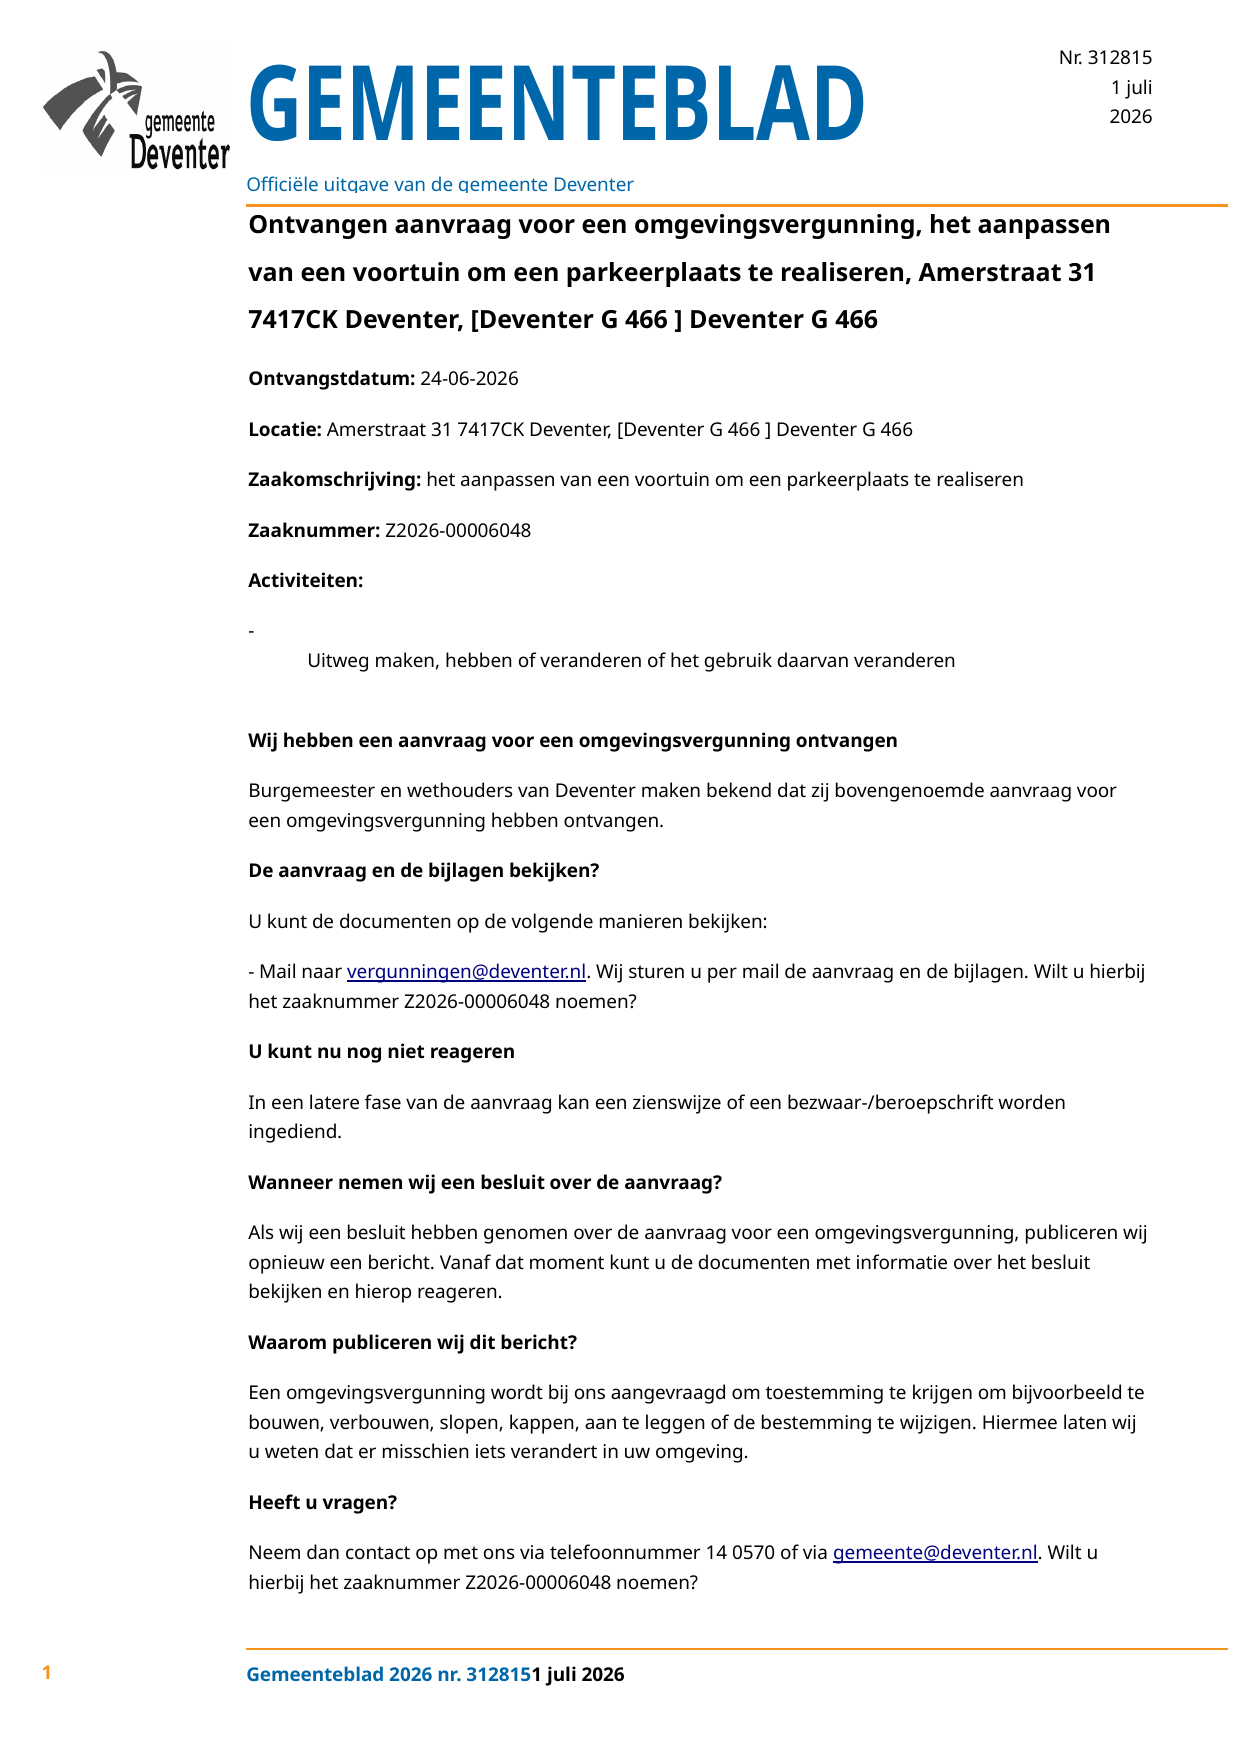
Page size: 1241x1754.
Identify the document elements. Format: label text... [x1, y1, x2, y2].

text Ontvangstdatum: 24-06-2026 [248, 366, 1152, 391]
text - Mail naar vergunningen@deventer.nl. Wij sturen u per mail de aanvraag en de bijlagen. Wilt u hierbij het zaaknummer Z2026-00006048 noemen? [248, 958, 1152, 1014]
text Ontvangen aanvraag voor een omgevingsvergunning, het aanpassen van een voortuin om een parkeerplaats te realiseren, Amerstraat 31 7417CK Deventer, [Deventer G 466 ] Deventer G 466 [248, 207, 1152, 336]
text Neem dan contact op met ons via telefoonnummer 14 0570 of via gemeente@deventer.nl. Wilt u hierbij het zaaknummer Z2026-00006048 noemen? [248, 1539, 1152, 1594]
text U kunt de documenten op de volgende manieren bekijken: [248, 908, 1152, 934]
text Waarom publiceren wij dit bericht? [248, 1329, 1152, 1354]
text Als wij een besluit hebben genomen over de aanvraag voor een omgevingsvergunning, publiceren wij opnieuw een bericht. Vanaf dat moment kunt u de documenten met informatie over het besluit bekijken en hierop reageren. [248, 1219, 1152, 1304]
text Locatie: Amerstraat 31 7417CK Deventer, [Deventer G 466 ] Deventer G 466 [248, 416, 1152, 442]
text Zaakomschrijving: het aanpassen van een voortuin om een parkeerplaats te realiseren [248, 466, 1152, 492]
text Burgemeester en wethouders van Deventer maken bekend dat zij bovengenoemde aanvraag voor een omgevingsvergunning hebben ontvangen. [248, 778, 1152, 833]
text De aanvraag en de bijlagen bekijken? [248, 858, 1152, 883]
text Wanneer nemen wij een besluit over de aanvraag? [248, 1169, 1152, 1194]
text U kunt nu nog niet reageren [248, 1038, 1152, 1064]
text Een omgevingsvergunning wordt bij ons aangevraagd om toestemming te krijgen om bijvoorbeeld te bouwen, verbouwen, slopen, kappen, aan te leggen of de bestemming te wijzigen. Hiermee laten wij u weten dat er misschien iets verandert in uw omgeving. [248, 1379, 1152, 1464]
text Heeft u vragen? [248, 1489, 1152, 1514]
text Activiteiten: [248, 567, 1152, 593]
text Zaaknummer: Z2026-00006048 [248, 517, 1152, 542]
picture [41, 47, 231, 172]
text In een latere fase van de aanvraag kan een zienswijze of een bezwaar-/beroepschrift worden ingediend. [248, 1089, 1152, 1144]
list Uitweg maken, hebben of veranderen of het gebruik daarvan veranderen [248, 647, 1152, 673]
text Wij hebben een aanvraag voor een omgevingsvergunning ontvangen [248, 727, 1152, 753]
